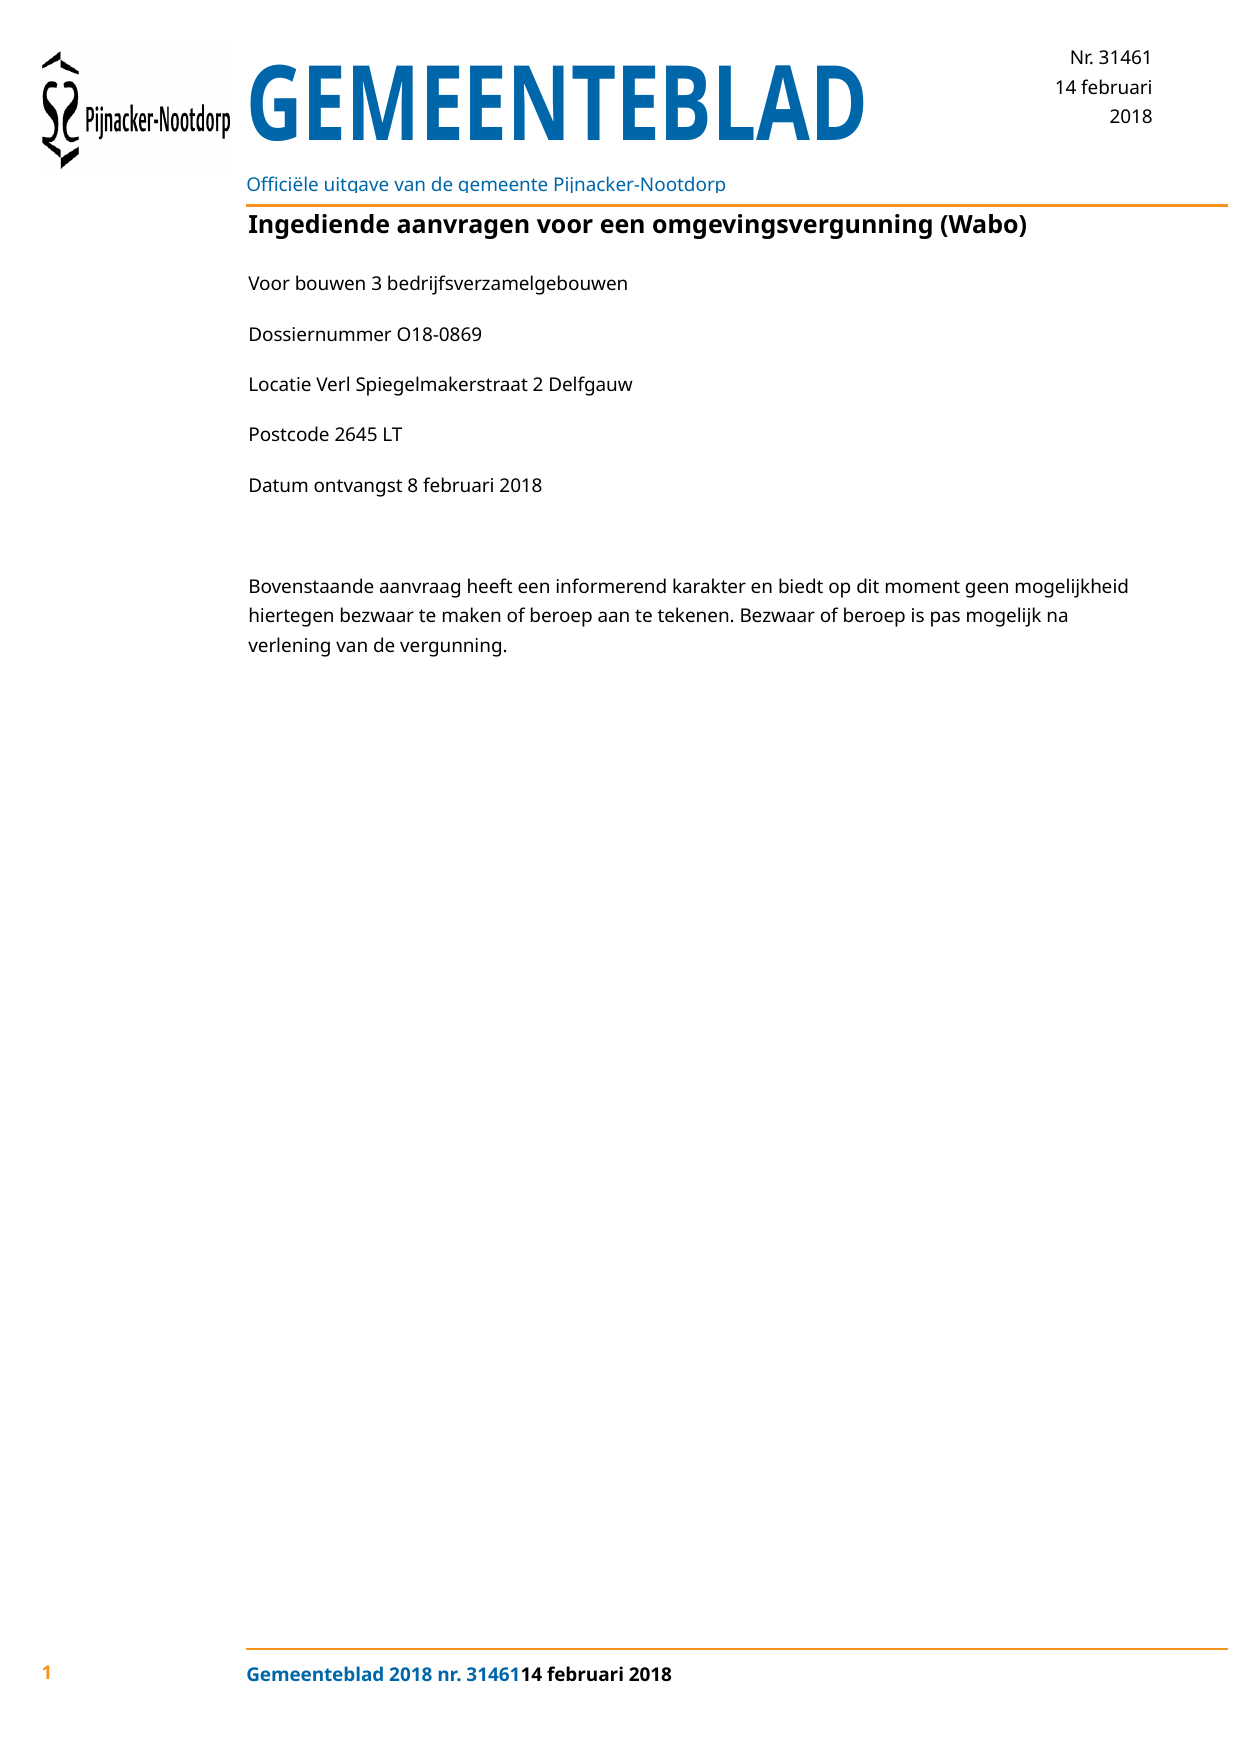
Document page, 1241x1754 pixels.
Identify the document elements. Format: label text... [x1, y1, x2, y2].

picture [41, 47, 231, 172]
text Postcode 2645 LT [248, 422, 1152, 447]
text Bovenstaande aanvraag heeft een informerend karakter en biedt op dit moment geen mogelijkheid hiertegen bezwaar te maken of beroep aan te tekenen. Bezwaar of beroep is pas mogelijk na verlening van de vergunning. [248, 573, 1152, 658]
text Datum ontvangst 8 februari 2018 [248, 472, 1152, 498]
text Dossiernummer O18-0869 [248, 321, 1152, 346]
text Ingediende aanvragen voor een omgevingsvergunning (Wabo) [248, 207, 1152, 241]
text Voor bouwen 3 bedrijfsverzamelgebouwen [248, 270, 1152, 296]
text Locatie Verl Spiegelmakerstraat 2 Delfgauw [248, 371, 1152, 397]
